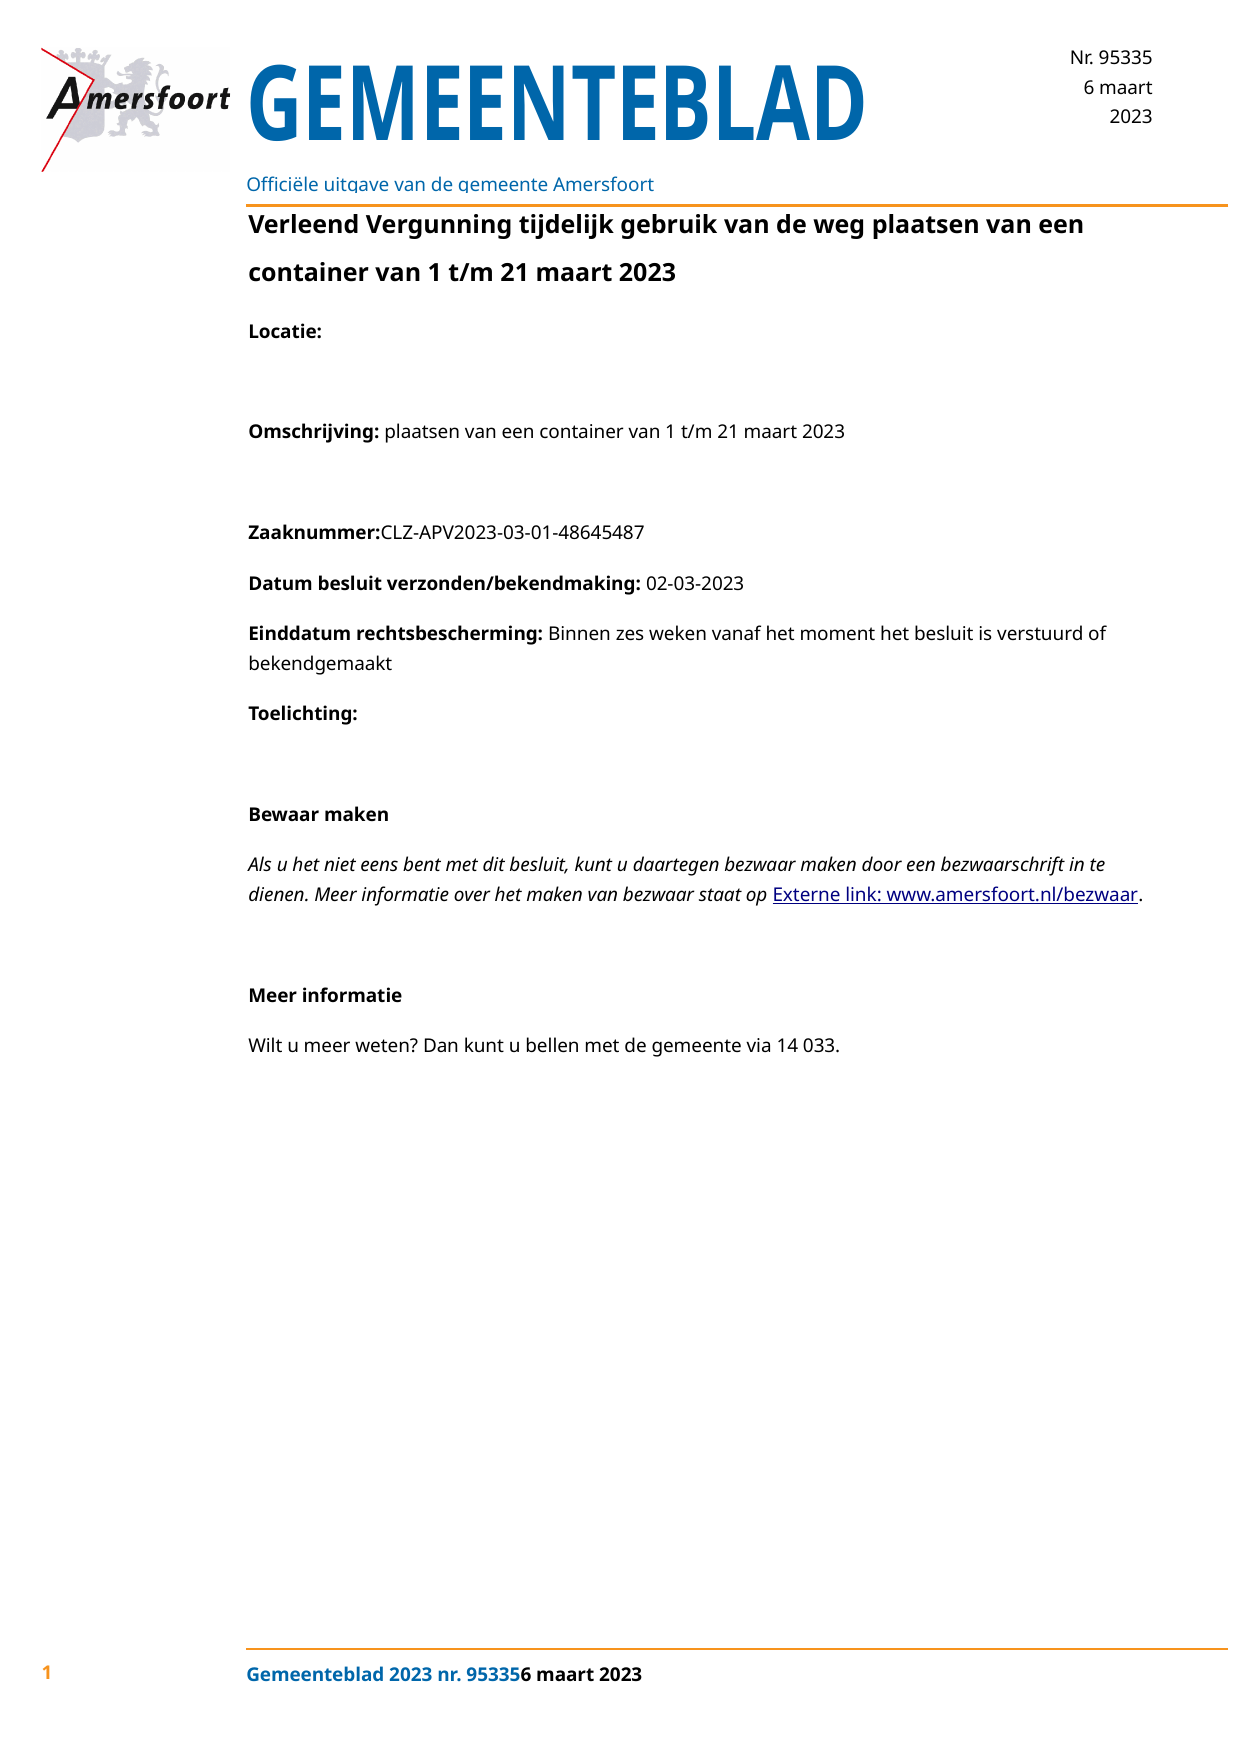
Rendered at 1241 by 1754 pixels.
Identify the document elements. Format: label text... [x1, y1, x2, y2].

text Datum besluit verzonden/bekendmaking: 02-03-2023 [248, 570, 1152, 596]
text Wilt u meer weten? Dan kunt u bellen met de gemeente via 14 033. [248, 1032, 1152, 1058]
text Meer informatie [248, 982, 1152, 1008]
text Omschrijving: plaatsen van een container van 1 t/m 21 maart 2023 [248, 419, 1152, 444]
text Einddatum rechtsbescherming: Binnen zes weken vanaf het moment het besluit is verstuurd of bekendgemaakt [248, 620, 1152, 676]
text Locatie: [248, 318, 1152, 344]
text Als u het niet eens bent met dit besluit, kunt u daartegen bezwaar maken door een bezwaarschrift in te dienen. Meer informatie over het maken van bezwaar staat op Externe link: www.amersfoort.nl/bezwaar. [248, 852, 1152, 907]
picture [41, 47, 231, 172]
text Bewaar maken [248, 801, 1152, 827]
text Toelichting: [248, 700, 1152, 726]
text Zaaknummer:CLZ-APV2023-03-01-48645487 [248, 519, 1152, 545]
text Verleend Vergunning tijdelijk gebruik van de weg plaatsen van een container van 1 t/m 21 maart 2023 [248, 207, 1152, 288]
